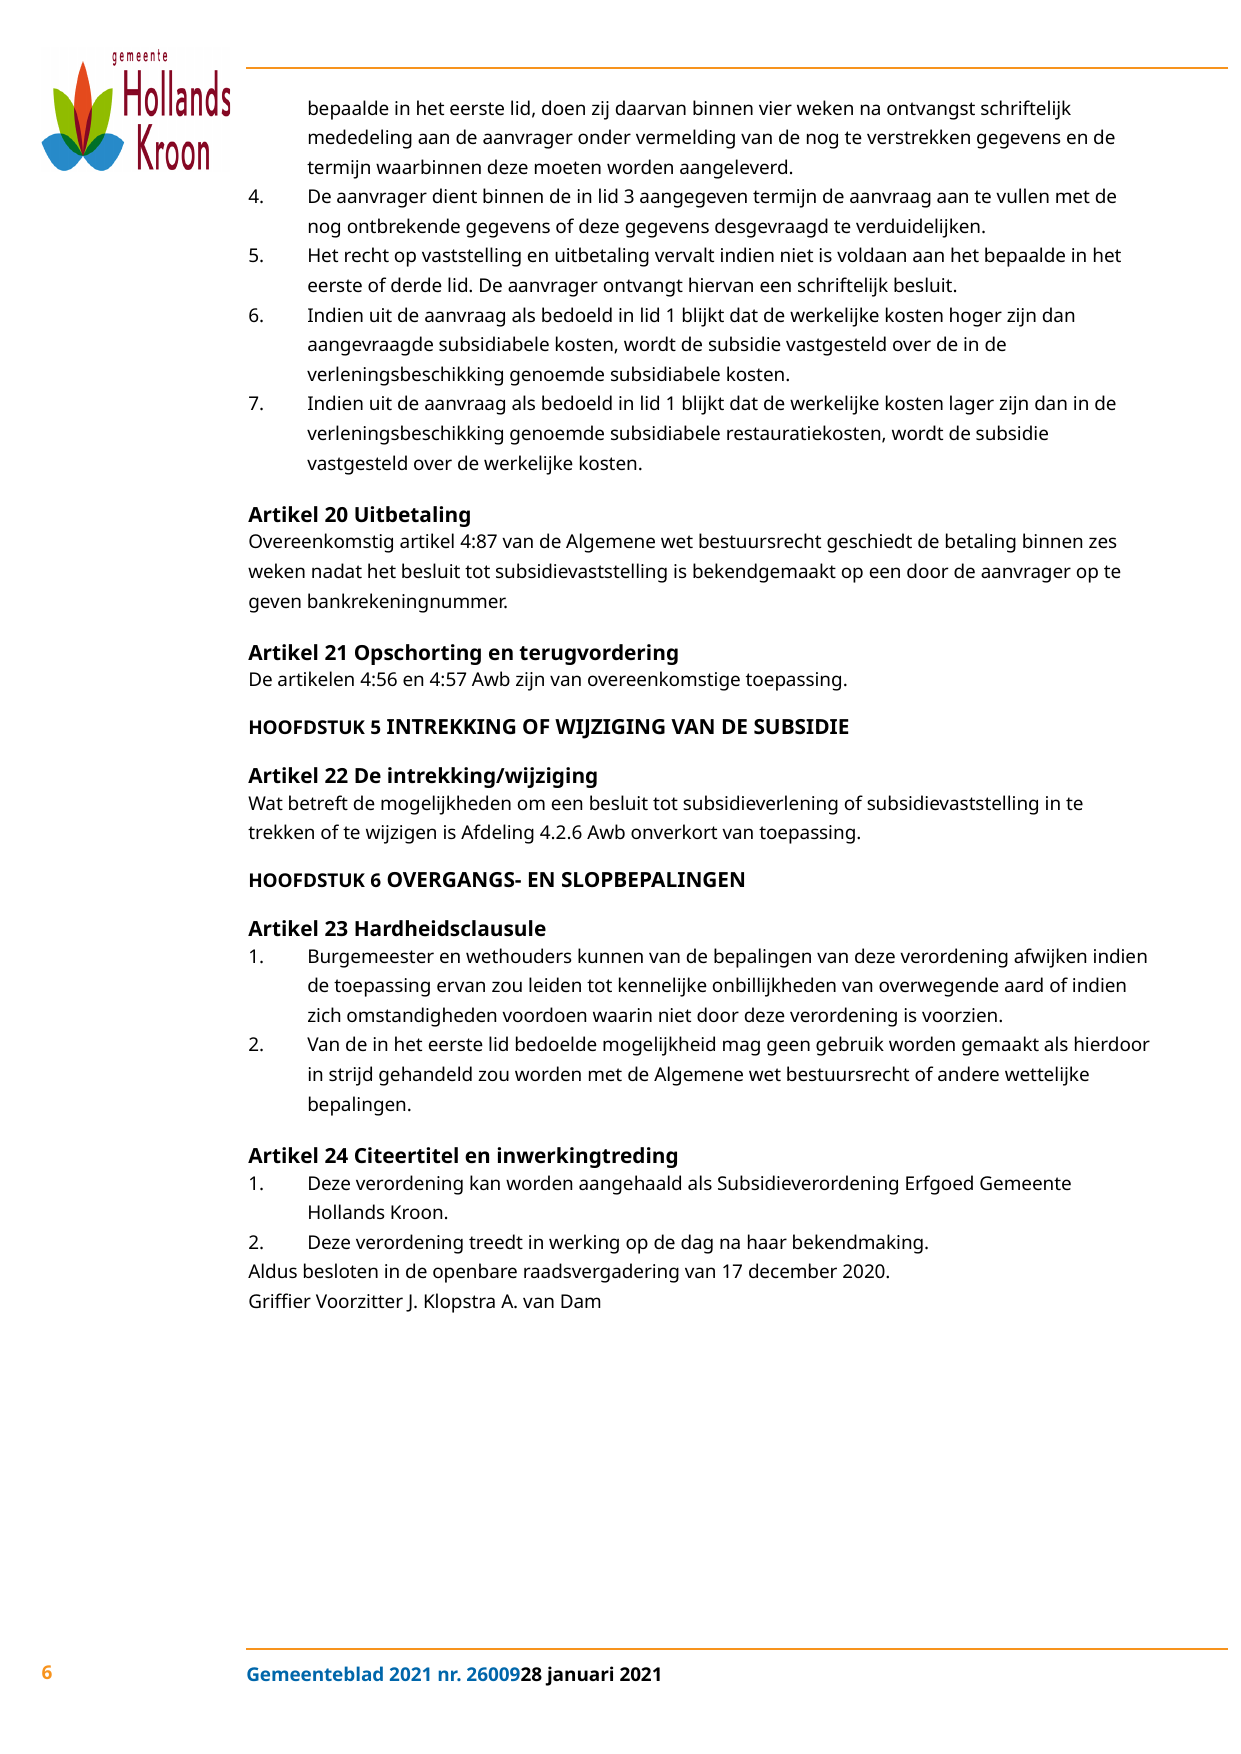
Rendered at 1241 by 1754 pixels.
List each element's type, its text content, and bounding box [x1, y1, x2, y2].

text Artikel 20 Uitbetaling [248, 500, 1152, 529]
list Indien uit de aanvraag als bedoeld in lid 1 blijkt dat de werkelijke kosten hoger zijn dan aangevraagde subsidiabele kosten, wordt de subsidie vastgesteld over de in de verleningsbeschikking genoemde subsidiabele kosten. [248, 302, 1152, 387]
text De artikelen 4:56 en 4:57 Awb zijn van overeenkomstige toepassing. [248, 667, 1152, 692]
list bepaalde in het eerste lid, doen zij daarvan binnen vier weken na ontvangst schriftelijk mededeling aan de aanvrager onder vermelding van de nog te verstrekken gegevens en de termijn waarbinnen deze moeten worden aangeleverd. [248, 95, 1152, 180]
text Artikel 24 Citeertitel en inwerkingtreding [248, 1141, 1152, 1170]
list Deze verordening treedt in werking op de dag na haar bekendmaking. [248, 1229, 1152, 1254]
text Artikel 21 Opschorting en terugvordering [248, 638, 1152, 667]
list Het recht op vaststelling en uitbetaling vervalt indien niet is voldaan aan het bepaalde in het eerste of derde lid. De aanvrager ontvangt hiervan een schriftelijk besluit. [248, 243, 1152, 298]
list Deze verordening kan worden aangehaald als Subsidieverordening Erfgoed Gemeente Hollands Kroon. [248, 1170, 1152, 1225]
picture [41, 47, 231, 172]
text Overeenkomstig artikel 4:87 van de Algemene wet bestuursrecht geschiedt de betaling binnen zes weken nadat het besluit tot subsidievaststelling is bekendgemaakt op een door de aanvrager op te geven bankrekeningnummer. [248, 529, 1152, 613]
text HOOFDSTUK 5 INTREKKING OF WIJZIGING VAN DE SUBSIDIE [248, 712, 1152, 741]
list Indien uit de aanvraag als bedoeld in lid 1 blijkt dat de werkelijke kosten lager zijn dan in de verleningsbeschikking genoemde subsidiabele restauratiekosten, wordt de subsidie vastgesteld over de werkelijke kosten. [248, 391, 1152, 476]
text Artikel 22 De intrekking/wijziging [248, 762, 1152, 790]
list Burgemeester en wethouders kunnen van de bepalingen van deze verordening afwijken indien de toepassing ervan zou leiden tot kennelijke onbillijkheden van overwegende aard of indien zich omstandigheden voordoen waarin niet door deze verordening is voorzien. [248, 943, 1152, 1028]
text HOOFDSTUK 6 OVERGANGS- EN SLOPBEPALINGEN [248, 865, 1152, 894]
text Griffier Voorzitter J. Klopstra A. van Dam [248, 1288, 1152, 1314]
text Wat betreft de mogelijkheden om een besluit tot subsidieverlening of subsidievaststelling in te trekken of te wijzigen is Afdeling 4.2.6 Awb onverkort van toepassing. [248, 790, 1152, 845]
list Van de in het eerste lid bedoelde mogelijkheid mag geen gebruik worden gemaakt als hierdoor in strijd gehandeld zou worden met de Algemene wet bestuursrecht of andere wettelijke bepalingen. [248, 1032, 1152, 1117]
text Aldus besloten in de openbare raadsvergadering van 17 december 2020. [248, 1258, 1152, 1284]
list De aanvrager dient binnen de in lid 3 aangegeven termijn de aanvraag aan te vullen met de nog ontbrekende gegevens of deze gegevens desgevraagd te verduidelijken. [248, 183, 1152, 239]
text Artikel 23 Hardheidsclausule [248, 914, 1152, 943]
